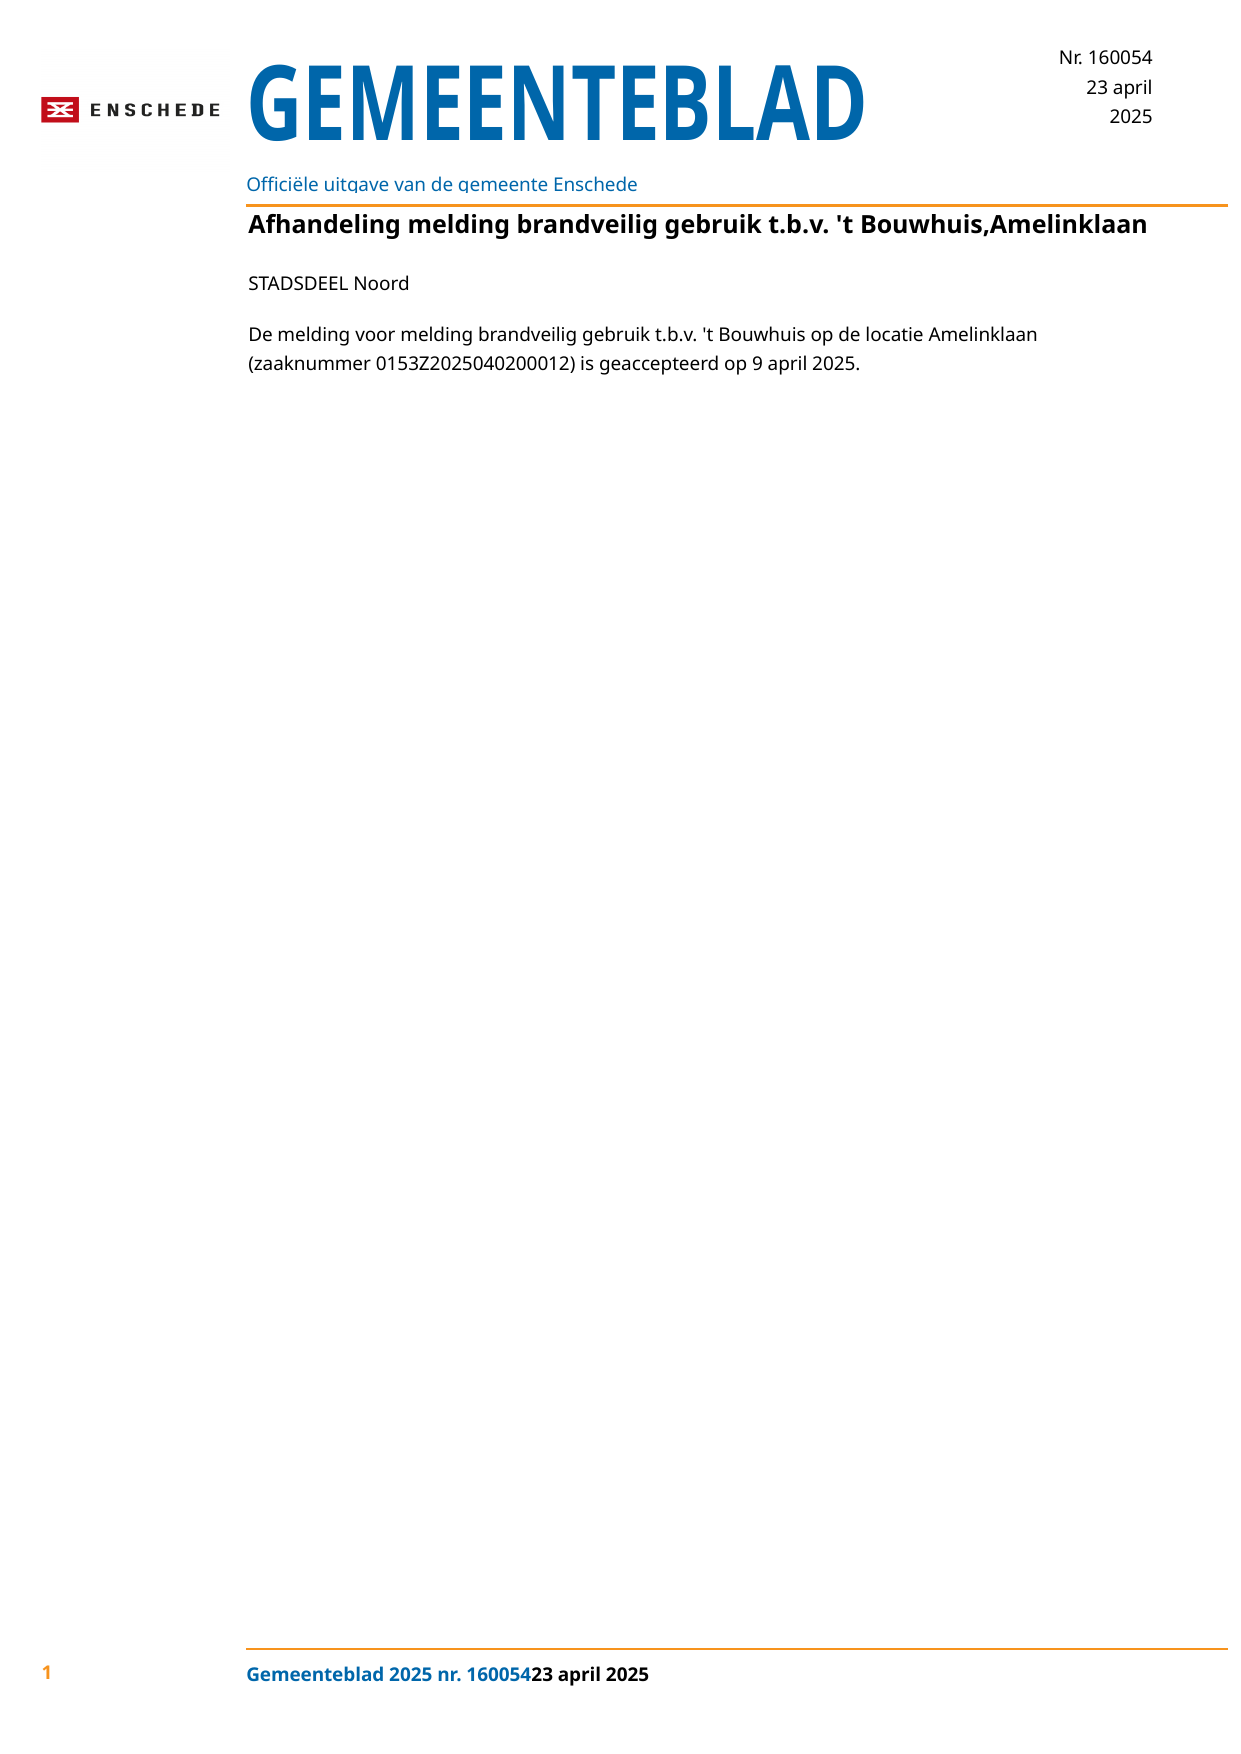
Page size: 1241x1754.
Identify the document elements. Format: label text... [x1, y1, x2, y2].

text Afhandeling melding brandveilig gebruik t.b.v. 't Bouwhuis,Amelinklaan [248, 207, 1152, 241]
text De melding voor melding brandveilig gebruik t.b.v. 't Bouwhuis op de locatie Amelinklaan (zaaknummer 0153Z2025040200012) is geaccepteerd op 9 april 2025. [248, 321, 1152, 376]
picture [41, 47, 231, 172]
text STADSDEEL Noord [248, 270, 1152, 296]
